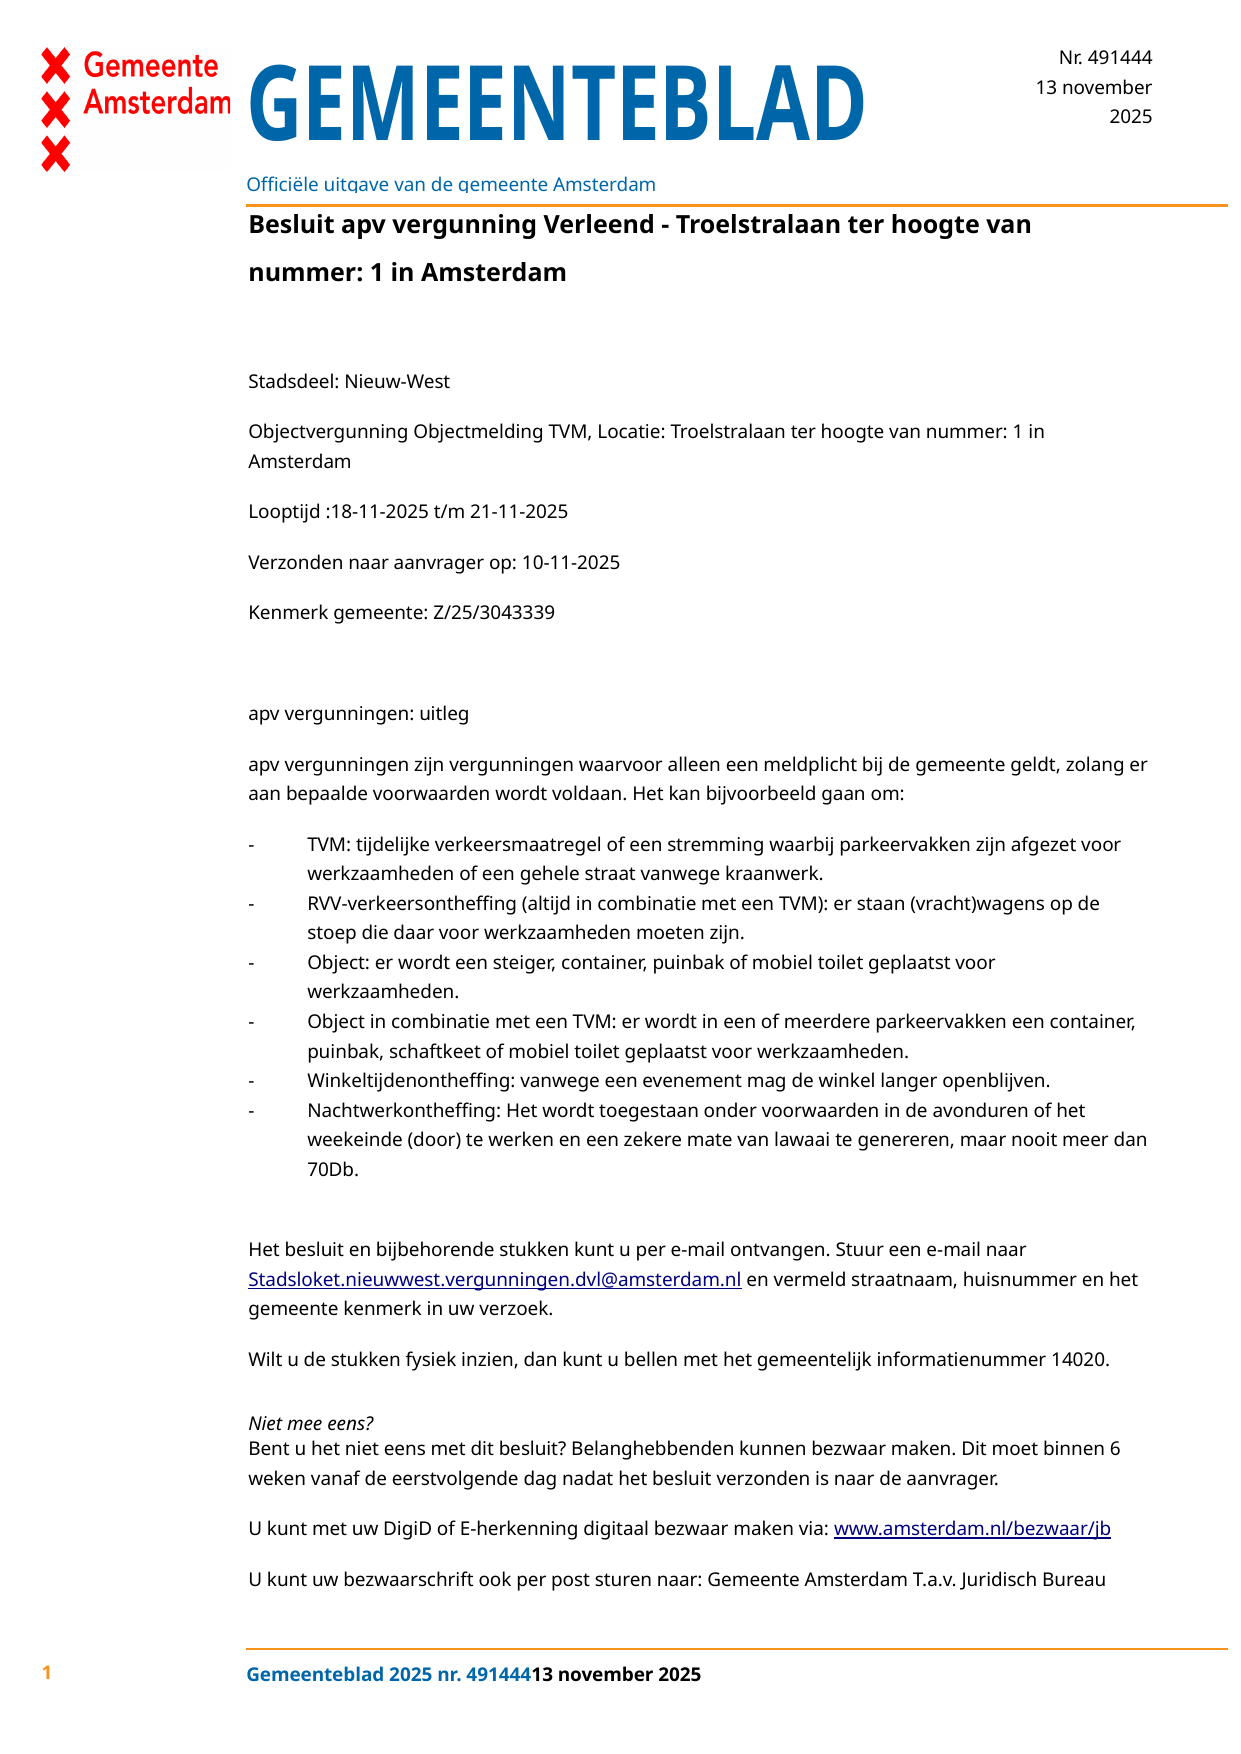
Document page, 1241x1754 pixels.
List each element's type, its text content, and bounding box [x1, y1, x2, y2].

list Object: er wordt een steiger, container, puinbak of mobiel toilet geplaatst voor werkzaamheden. [248, 949, 1152, 1004]
text Looptijd :18-11-2025 t/m 21-11-2025 [248, 499, 1152, 524]
text Kenmerk gemeente: Z/25/3043339 [248, 599, 1152, 625]
text Het besluit en bijbehorende stukken kunt u per e-mail ontvangen. Stuur een e-mail naar Stadsloket.nieuwwest.vergunningen.dvl@amsterdam.nl en vermeld straatnaam, huisnummer en het gemeente kenmerk in uw verzoek. [248, 1236, 1152, 1321]
picture [41, 47, 231, 172]
text Wilt u de stukken fysiek inzien, dan kunt u bellen met het gemeentelijk informatienummer 14020. [248, 1346, 1152, 1372]
text U kunt uw bezwaarschrift ook per post sturen naar: Gemeente Amsterdam T.a.v. Juridisch Bureau [248, 1566, 1152, 1592]
text Bent u het niet eens met dit besluit? Belanghebbenden kunnen bezwaar maken. Dit moet binnen 6 weken vanaf de eerstvolgende dag nadat het besluit verzonden is naar de aanvrager. [248, 1436, 1152, 1491]
list TVM: tijdelijke verkeersmaatregel of een stremming waarbij parkeervakken zijn afgezet voor werkzaamheden of een gehele straat vanwege kraanwerk. [248, 831, 1152, 886]
list Nachtwerkontheffing: Het wordt toegestaan onder voorwaarden in de avonduren of het weekeinde (door) te werken en een zekere mate van lawaai te genereren, maar nooit meer dan 70Db. [248, 1097, 1152, 1182]
text Verzonden naar aanvrager op: 10-11-2025 [248, 549, 1152, 575]
text Niet mee eens? [248, 1410, 1152, 1436]
list Object in combinatie met een TVM: er wordt in een of meerdere parkeervakken een container, puinbak, schaftkeet of mobiel toilet geplaatst voor werkzaamheden. [248, 1008, 1152, 1064]
text Stadsdeel: Nieuw-West [248, 368, 1152, 394]
text apv vergunningen zijn vergunningen waarvoor alleen een meldplicht bij de gemeente geldt, zolang er aan bepaalde voorwaarden wordt voldaan. Het kan bijvoorbeeld gaan om: [248, 751, 1152, 806]
text Objectvergunning Objectmelding TVM, Locatie: Troelstralaan ter hoogte van nummer: 1 in Amsterdam [248, 419, 1152, 474]
text apv vergunningen: uitleg [248, 700, 1152, 726]
list RVV-verkeersontheffing (altijd in combinatie met een TVM): er staan (vracht)wagens op de stoep die daar voor werkzaamheden moeten zijn. [248, 890, 1152, 945]
text U kunt met uw DigiD of E-herkenning digitaal bezwaar maken via: www.amsterdam.nl/bezwaar/jb [248, 1516, 1152, 1541]
list Winkeltijdenontheffing: vanwege een evenement mag de winkel langer openblijven. [248, 1067, 1152, 1093]
text Besluit apv vergunning Verleend - Troelstralaan ter hoogte van nummer: 1 in Amsterdam [248, 207, 1152, 288]
